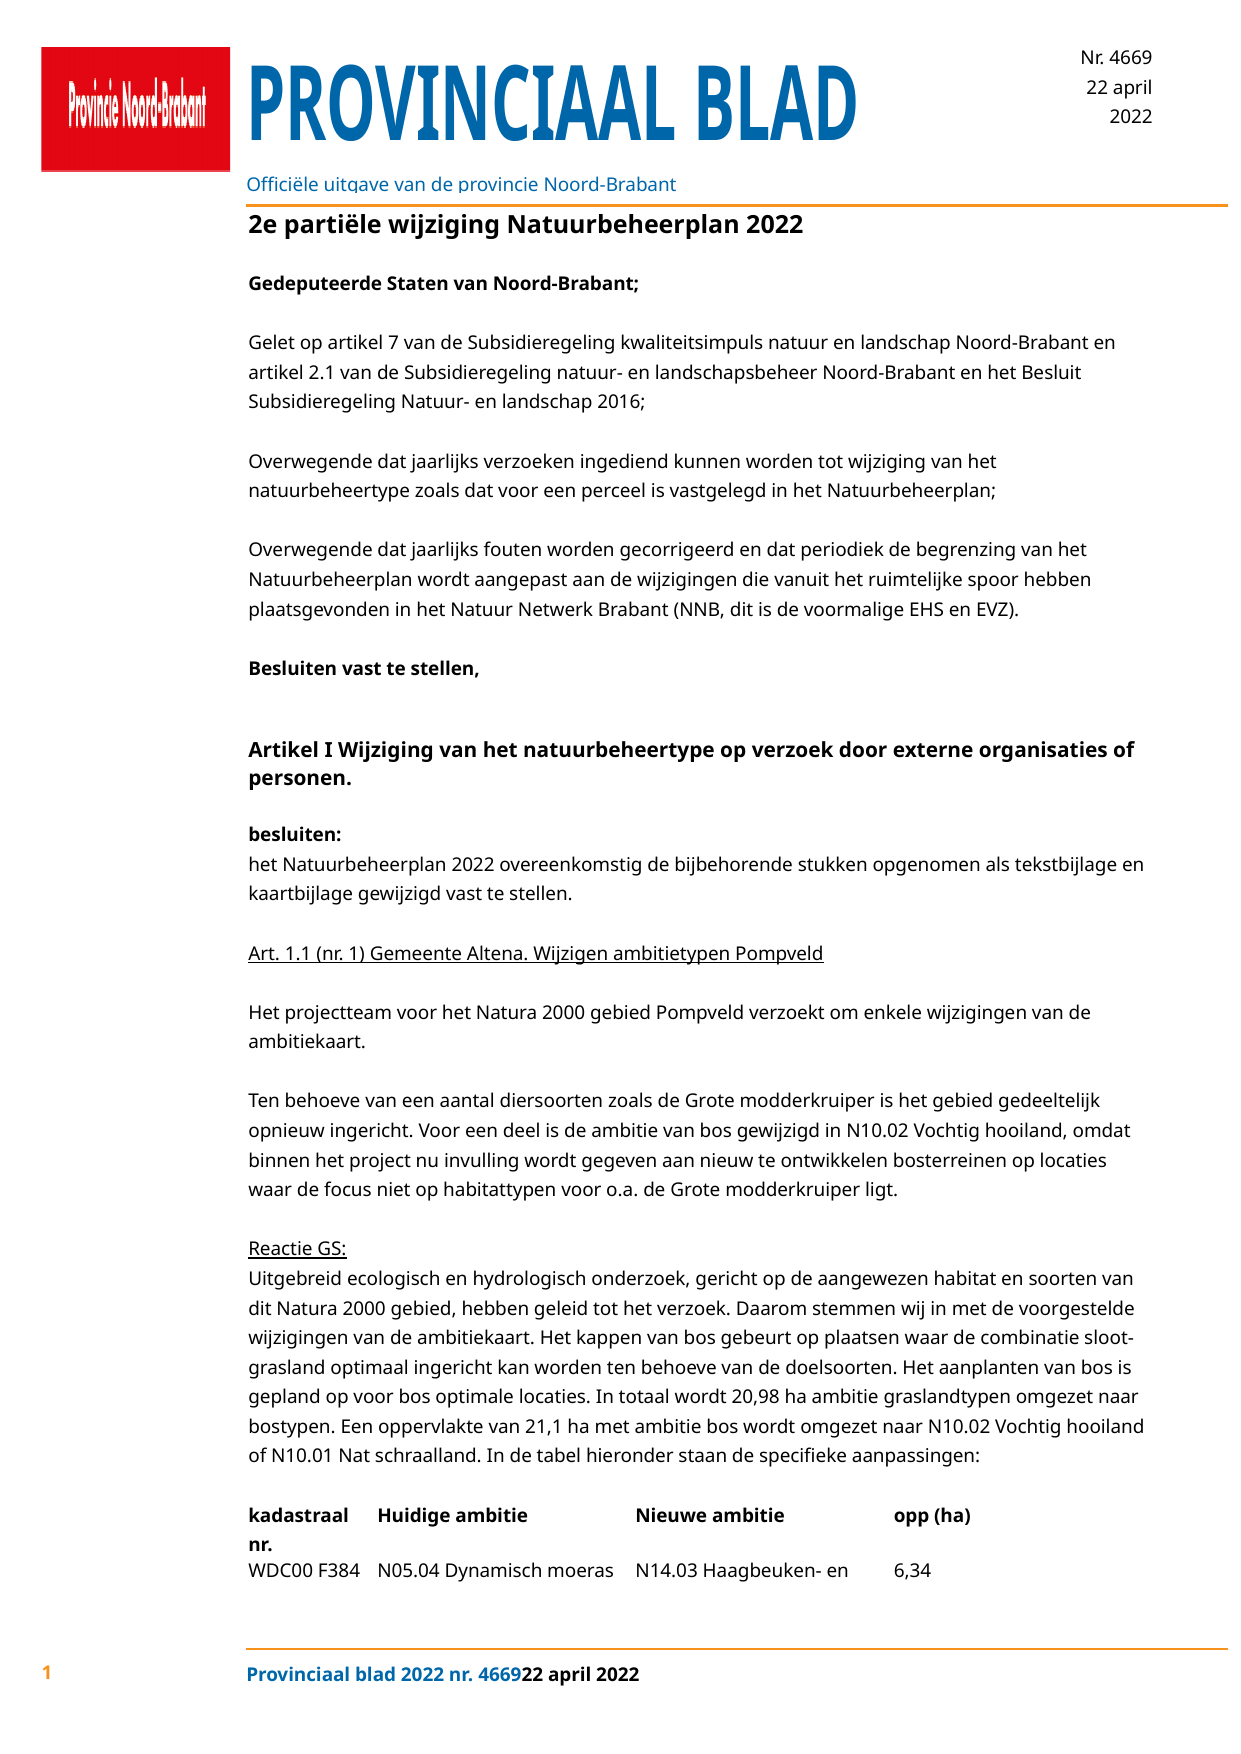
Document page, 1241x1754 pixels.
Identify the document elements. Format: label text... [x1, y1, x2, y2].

text Reactie GS: [248, 1236, 1152, 1261]
text Ten behoeve van een aantal diersoorten zoals de Grote modderkruiper is het gebied gedeeltelijk opnieuw ingericht. Voor een deel is de ambitie van bos gewijzigd in N10.02 Vochtig hooiland, omdat binnen het project nu invulling wordt gegeven aan nieuw te ontwikkelen bosterreinen op locaties waar de focus niet op habitattypen voor o.a. de Grote modderkruiper ligt. [248, 1088, 1152, 1202]
text Art. 1.1 (nr. 1) Gemeente Altena. Wijzigen ambitietypen Pompveld [248, 940, 1152, 965]
text Gedeputeerde Staten van Noord-Brabant; [248, 270, 1152, 296]
text het Natuurbeheerplan 2022 overeenkomstig de bijbehorende stukken opgenomen als tekstbijlage en kaartbijlage gewijzigd vast te stellen. [248, 851, 1152, 906]
table_header Nieuwe ambitie [635, 1502, 893, 1557]
text Gelet op artikel 7 van de Subsidieregeling kwaliteitsimpuls natuur en landschap Noord-Brabant en artikel 2.1 van de Subsidieregeling natuur- en landschapsbeheer Noord-Brabant en het Besluit Subsidieregeling Natuur- en landschap 2016; [248, 329, 1152, 414]
text Overwegende dat jaarlijks fouten worden gecorrigeerd en dat periodiek de begrenzing van het Natuurbeheerplan wordt aangepast aan de wijzigingen die vanuit het ruimtelijke spoor hebben plaatsgevonden in het Natuur Netwerk Brabant (NNB, dit is de voormalige EHS en EVZ). [248, 537, 1152, 621]
text Het projectteam voor het Natura 2000 gebied Pompveld verzoekt om enkele wijzigingen van de ambitiekaart. [248, 999, 1152, 1054]
table_cell 6,34 [894, 1557, 1022, 1583]
table_cell N05.04 Dynamisch moeras [377, 1557, 635, 1583]
text besluiten: [248, 821, 1152, 847]
table_header Huidige ambitie [377, 1502, 635, 1557]
table_header opp (ha) [894, 1502, 1022, 1557]
picture [41, 47, 231, 172]
text Besluiten vast te stellen, [248, 655, 1152, 681]
text Overwegende dat jaarlijks verzoeken ingediend kunnen worden tot wijziging van het natuurbeheertype zoals dat voor een perceel is vastgelegd in het Natuurbeheerplan; [248, 448, 1152, 503]
text Uitgebreid ecologisch en hydrologisch onderzoek, gericht op de aangewezen habitat en soorten van dit Natura 2000 gebied, hebben geleid tot het verzoek. Daarom stemmen wij in met de voorgestelde wijzigingen van de ambitiekaart. Het kappen van bos gebeurt op plaatsen waar de combinatie sloot-grasland optimaal ingericht kan worden ten behoeve van de doelsoorten. Het aanplanten van bos is gepland op voor bos optimale locaties. In totaal wordt 20,98 ha ambitie graslandtypen omgezet naar bostypen. Een oppervlakte van 21,1 ha met ambitie bos wordt omgezet naar N10.02 Vochtig hooiland of N10.01 Nat schraalland. In de tabel hieronder staan de specifieke aanpassingen: [248, 1265, 1152, 1468]
table_cell N14.03 Haagbeuken- en [635, 1557, 893, 1583]
table_cell WDC00 F384 [248, 1557, 377, 1583]
text Artikel I Wijziging van het natuurbeheertype op verzoek door externe organisaties of personen. [248, 735, 1152, 792]
table_header kadastraal nr. [248, 1502, 377, 1557]
text 2e partiële wijziging Natuurbeheerplan 2022 [248, 207, 1152, 241]
